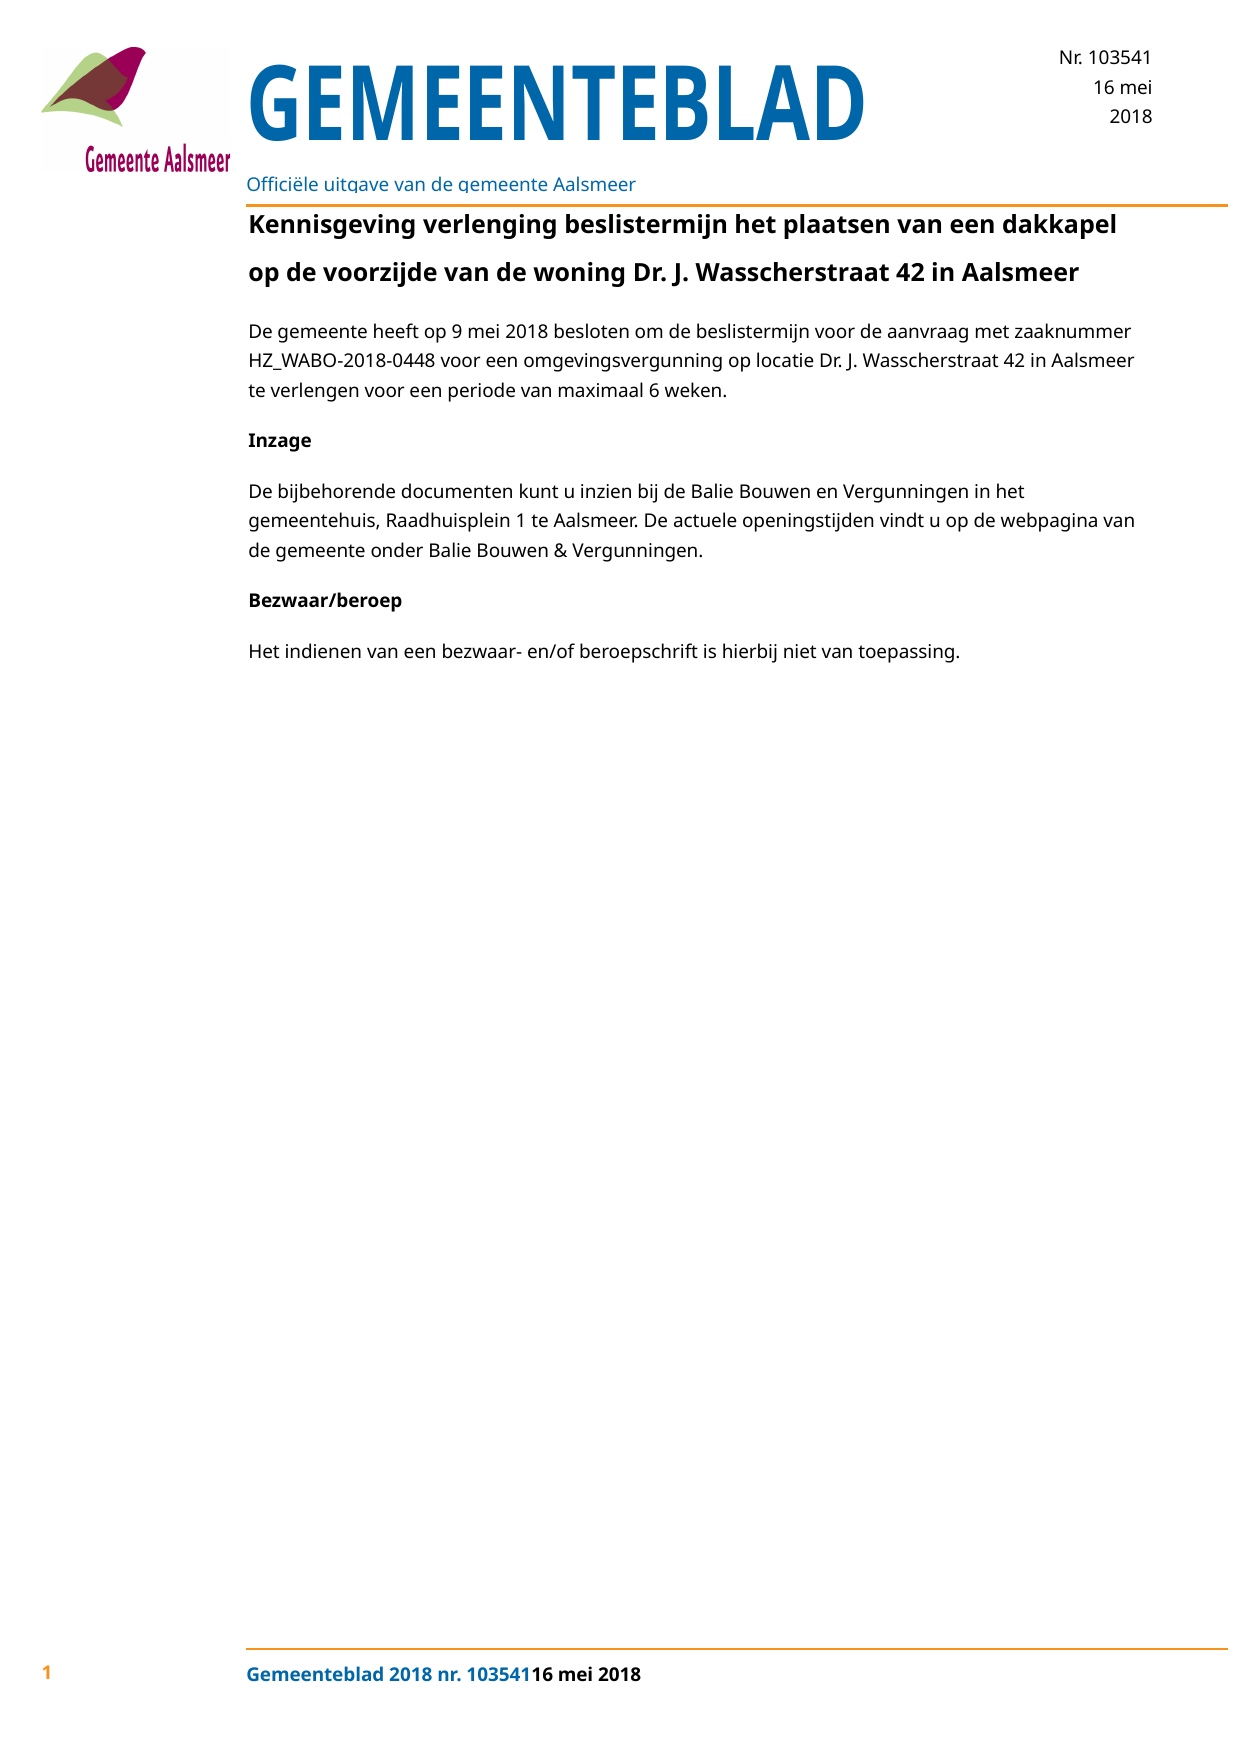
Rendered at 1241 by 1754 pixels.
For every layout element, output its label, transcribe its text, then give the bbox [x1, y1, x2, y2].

picture [41, 47, 231, 172]
text Kennisgeving verlenging beslistermijn het plaatsen van een dakkapel op de voorzijde van de woning Dr. J. Wasscherstraat 42 in Aalsmeer [248, 207, 1152, 288]
text De gemeente heeft op 9 mei 2018 besloten om de beslistermijn voor de aanvraag met zaaknummer HZ_WABO-2018-0448 voor een omgevingsvergunning op locatie Dr. J. Wasscherstraat 42 in Aalsmeer te verlengen voor een periode van maximaal 6 weken. [248, 318, 1152, 403]
text Bezwaar/beroep [248, 587, 1152, 613]
text De bijbehorende documenten kunt u inzien bij de Balie Bouwen en Vergunningen in het gemeentehuis, Raadhuisplein 1 te Aalsmeer. De actuele openingstijden vindt u op de webpagina van de gemeente onder Balie Bouwen & Vergunningen. [248, 478, 1152, 563]
text Het indienen van een bezwaar- en/of beroepschrift is hierbij niet van toepassing. [248, 638, 1152, 664]
text Inzage [248, 427, 1152, 453]
